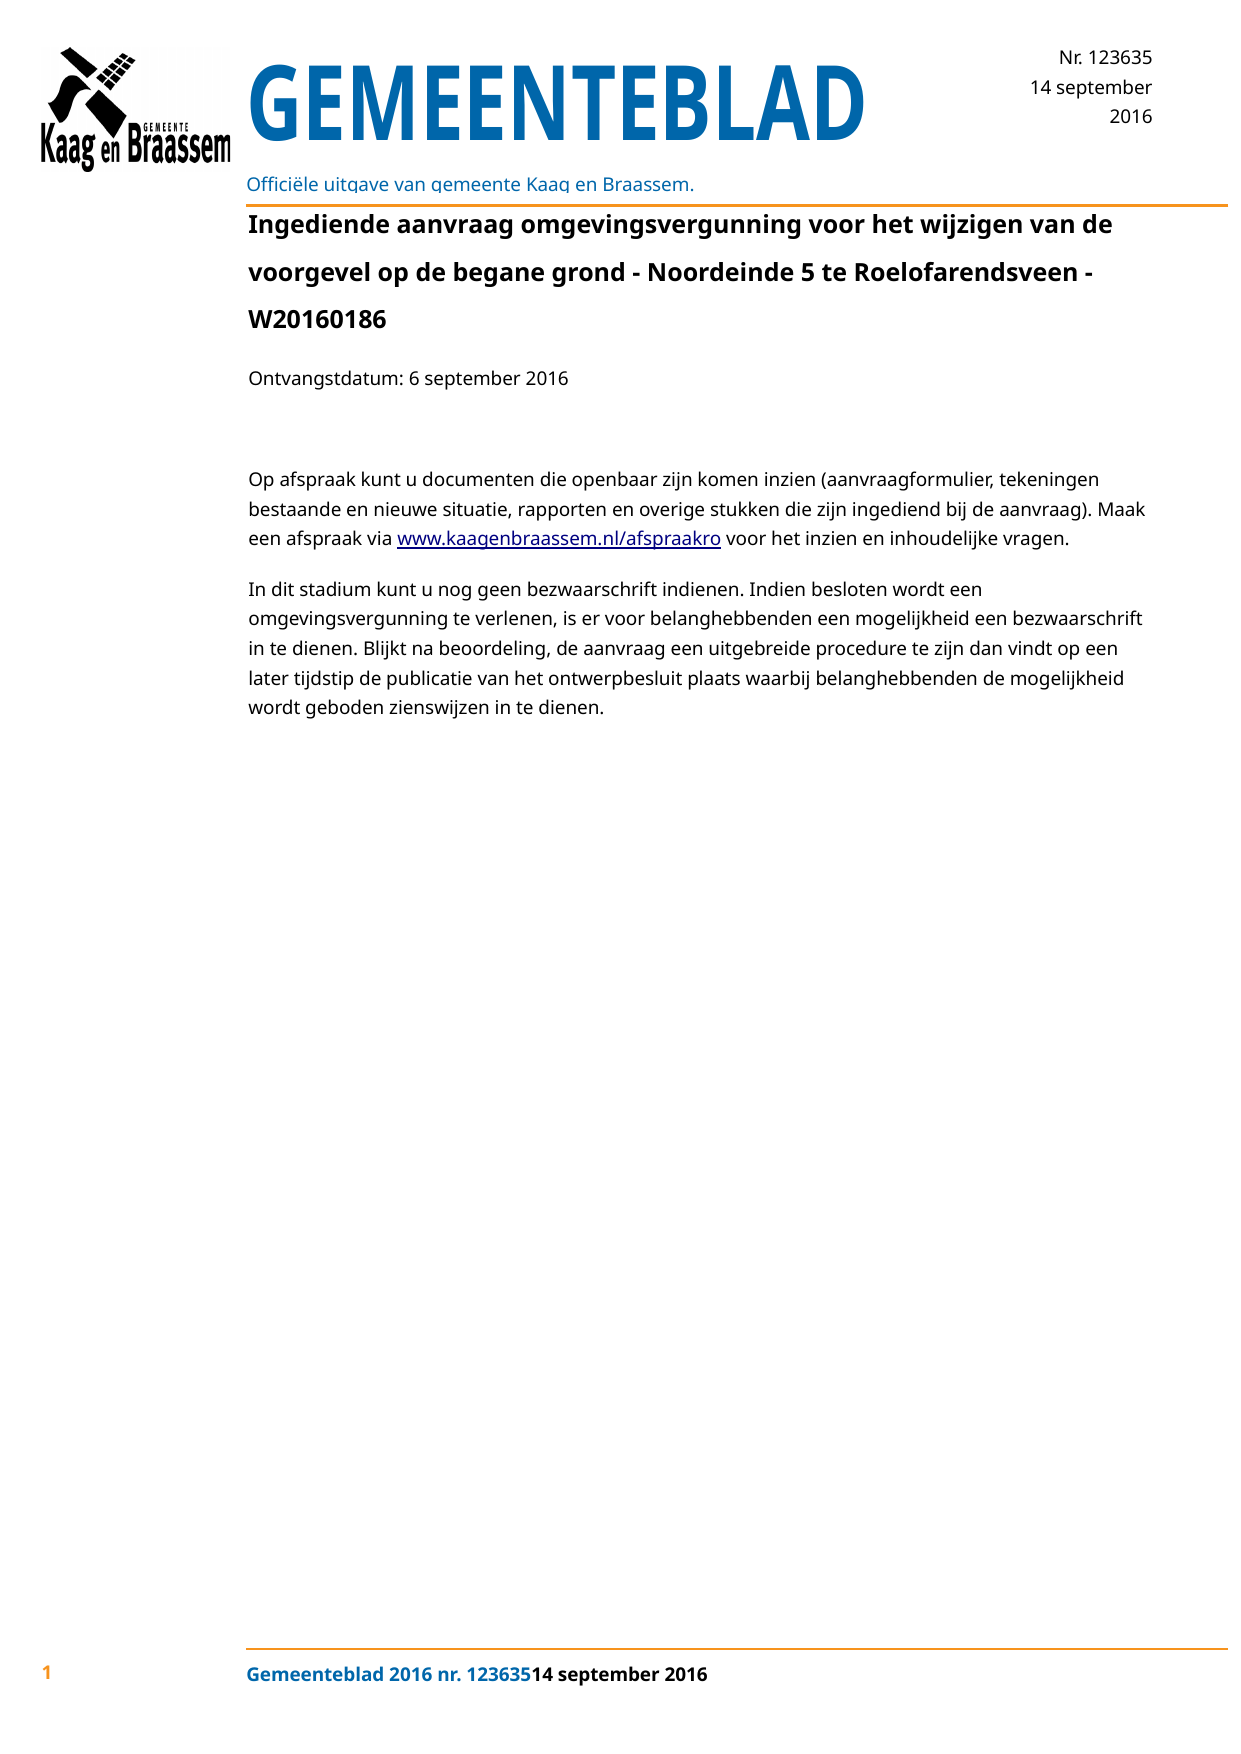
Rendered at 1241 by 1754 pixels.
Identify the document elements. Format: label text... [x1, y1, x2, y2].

text In dit stadium kunt u nog geen bezwaarschrift indienen. Indien besloten wordt een omgevingsvergunning te verlenen, is er voor belanghebbenden een mogelijkheid een bezwaarschrift in te dienen. Blijkt na beoordeling, de aanvraag een uitgebreide procedure te zijn dan vindt op een later tijdstip de publicatie van het ontwerpbesluit plaats waarbij belanghebbenden de mogelijkheid wordt geboden zienswijzen in te dienen. [248, 576, 1152, 720]
picture [41, 47, 231, 172]
text Op afspraak kunt u documenten die openbaar zijn komen inzien (aanvraagformulier, tekeningen bestaande en nieuwe situatie, rapporten en overige stukken die zijn ingediend bij de aanvraag). Maak een afspraak via www.kaagenbraassem.nl/afspraakro voor het inzien en inhoudelijke vragen. [248, 466, 1152, 551]
text Ontvangstdatum: 6 september 2016 [248, 366, 1152, 391]
text Ingediende aanvraag omgevingsvergunning voor het wijzigen van de voorgevel op de begane grond - Noordeinde 5 te Roelofarendsveen - W20160186 [248, 207, 1152, 336]
